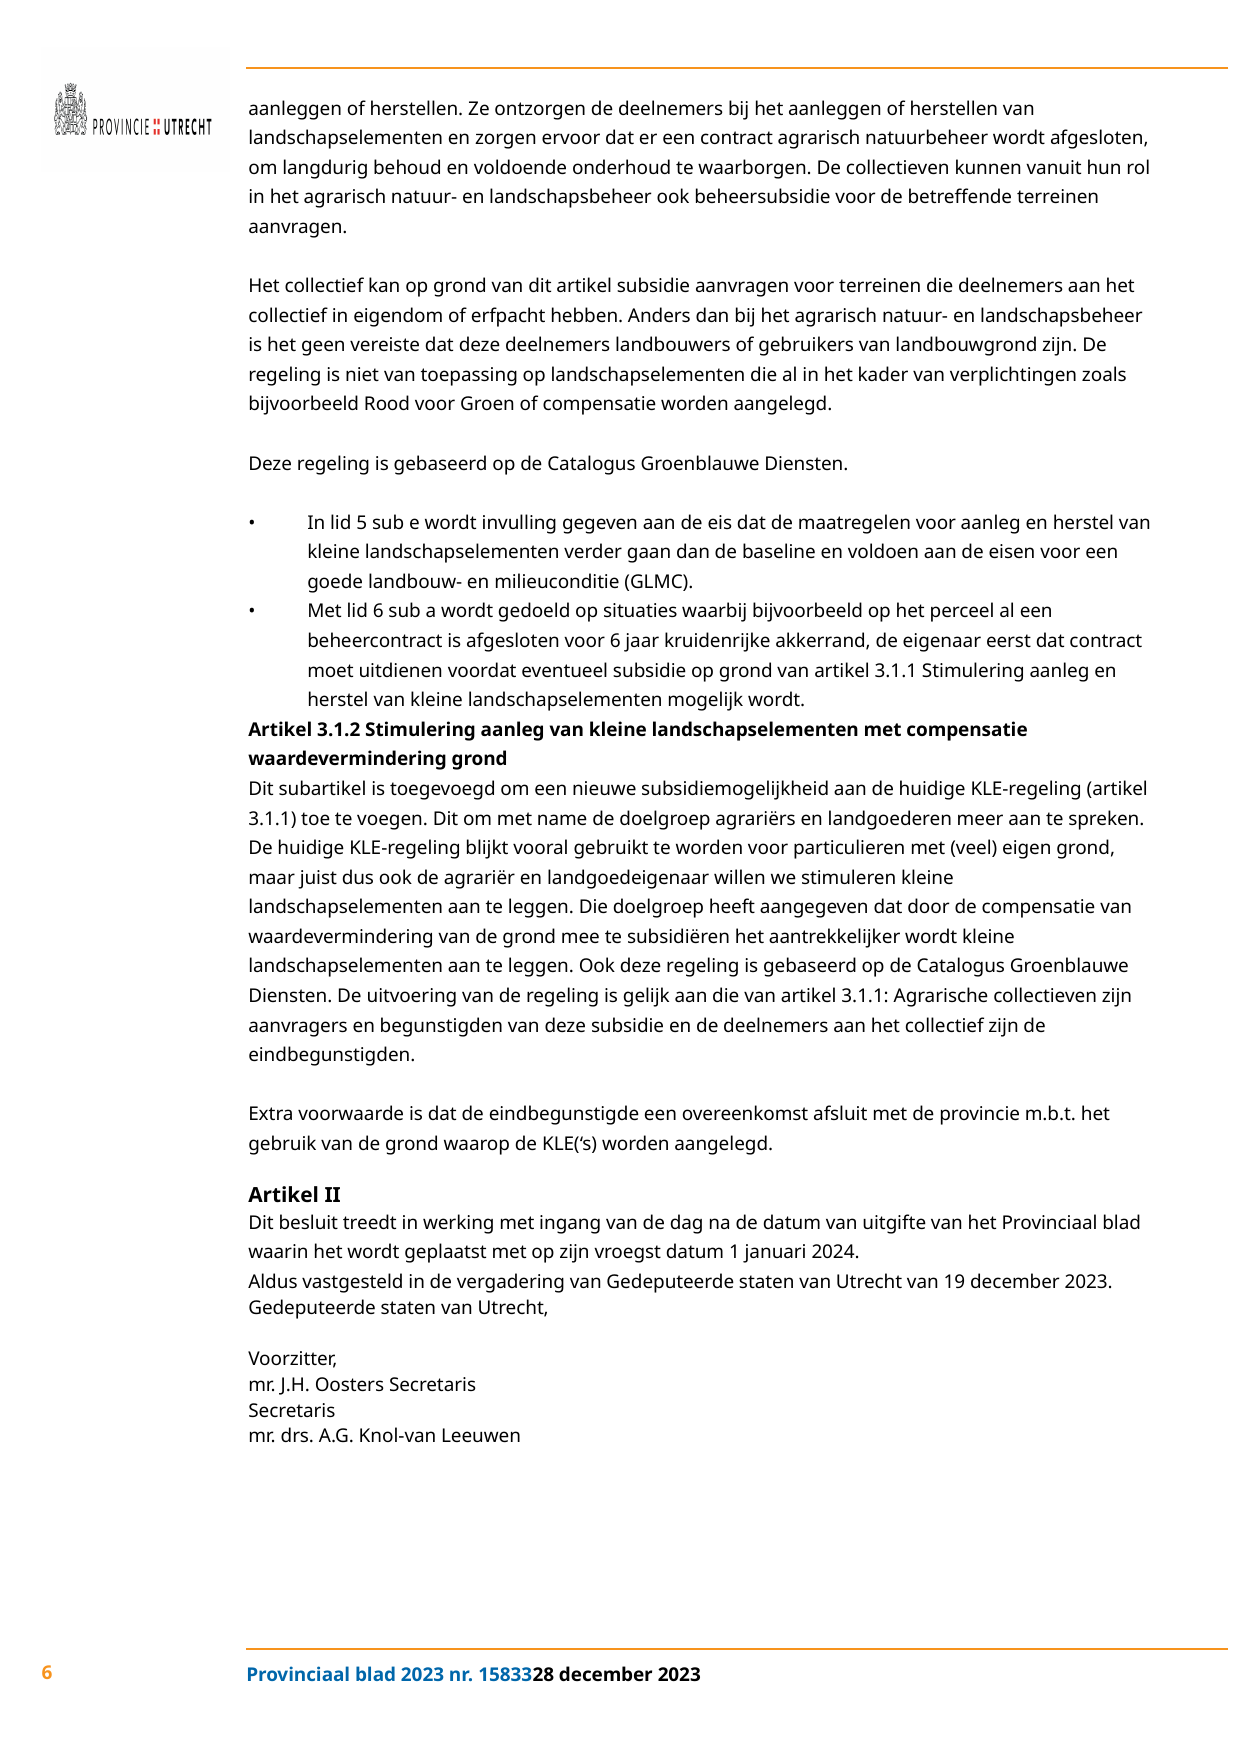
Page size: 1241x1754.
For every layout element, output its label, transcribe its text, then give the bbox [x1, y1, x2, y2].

text Het collectief kan op grond van dit artikel subsidie aanvragen voor terreinen die deelnemers aan het collectief in eigendom of erfpacht hebben. Anders dan bij het agrarisch natuur- en landschapsbeheer is het geen vereiste dat deze deelnemers landbouwers of gebruikers van landbouwgrond zijn. De regeling is niet van toepassing op landschapselementen die al in het kader van verplichtingen zoals bijvoorbeeld Rood voor Groen of compensatie worden aangelegd. [248, 272, 1152, 416]
list In lid 5 sub e wordt invulling gegeven aan de eis dat de maatregelen voor aanleg en herstel van kleine landschapselementen verder gaan dan de baseline en voldoen aan de eisen voor een goede landbouw- en milieuconditie (GLMC). [248, 509, 1152, 594]
text Extra voorwaarde is dat de eindbegunstigde een overeenkomst afsluit met de provincie m.b.t. het gebruik van de grond waarop de KLE(‘s) worden aangelegd. [248, 1101, 1152, 1156]
text Artikel II [248, 1181, 1152, 1209]
text mr. J.H. Oosters Secretaris [248, 1371, 1152, 1397]
text Artikel 3.1.2 Stimulering aanleg van kleine landschapselementen met compensatie waardevermindering grond [248, 716, 1152, 771]
text Gedeputeerde staten van Utrecht, [248, 1294, 1152, 1320]
text Deze regeling is gebaseerd op de Catalogus Groenblauwe Diensten. [248, 450, 1152, 476]
text Dit subartikel is toegevoegd om een nieuwe subsidiemogelijkheid aan de huidige KLE-regeling (artikel 3.1.1) toe te voegen. Dit om met name de doelgroep agrariërs en landgoederen meer aan te spreken. De huidige KLE-regeling blijkt vooral gebruikt te worden voor particulieren met (veel) eigen grond, maar juist dus ook de agrariër en landgoedeigenaar willen we stimuleren kleine landschapselementen aan te leggen. Die doelgroep heeft aangegeven dat door de compensatie van waardevermindering van de grond mee te subsidiëren het aantrekkelijker wordt kleine landschapselementen aan te leggen. Ook deze regeling is gebaseerd op de Catalogus Groenblauwe Diensten. De uitvoering van de regeling is gelijk aan die van artikel 3.1.1: Agrarische collectieven zijn aanvragers en begunstigden van deze subsidie en de deelnemers aan het collectief zijn de eindbegunstigden. [248, 775, 1152, 1067]
text Voorzitter, [248, 1345, 1152, 1371]
list Met lid 6 sub a wordt gedoeld op situaties waarbij bijvoorbeeld op het perceel al een beheercontract is afgesloten voor 6 jaar kruidenrijke akkerrand, de eigenaar eerst dat contract moet uitdienen voordat eventueel subsidie op grond van artikel 3.1.1 Stimulering aanleg en herstel van kleine landschapselementen mogelijk wordt. [248, 598, 1152, 712]
text Aldus vastgesteld in de vergadering van Gedeputeerde staten van Utrecht van 19 december 2023. [248, 1268, 1152, 1294]
text mr. drs. A.G. Knol-van Leeuwen [248, 1423, 1152, 1448]
text Secretaris [248, 1397, 1152, 1423]
picture [41, 47, 231, 172]
text aanleggen of herstellen. Ze ontzorgen de deelnemers bij het aanleggen of herstellen van landschapselementen en zorgen ervoor dat er een contract agrarisch natuurbeheer wordt afgesloten, om langdurig behoud en voldoende onderhoud te waarborgen. De collectieven kunnen vanuit hun rol in het agrarisch natuur- en landschapsbeheer ook beheersubsidie voor de betreffende terreinen aanvragen. [248, 95, 1152, 239]
text Dit besluit treedt in werking met ingang van de dag na de datum van uitgifte van het Provinciaal blad waarin het wordt geplaatst met op zijn vroegst datum 1 januari 2024. [248, 1209, 1152, 1264]
